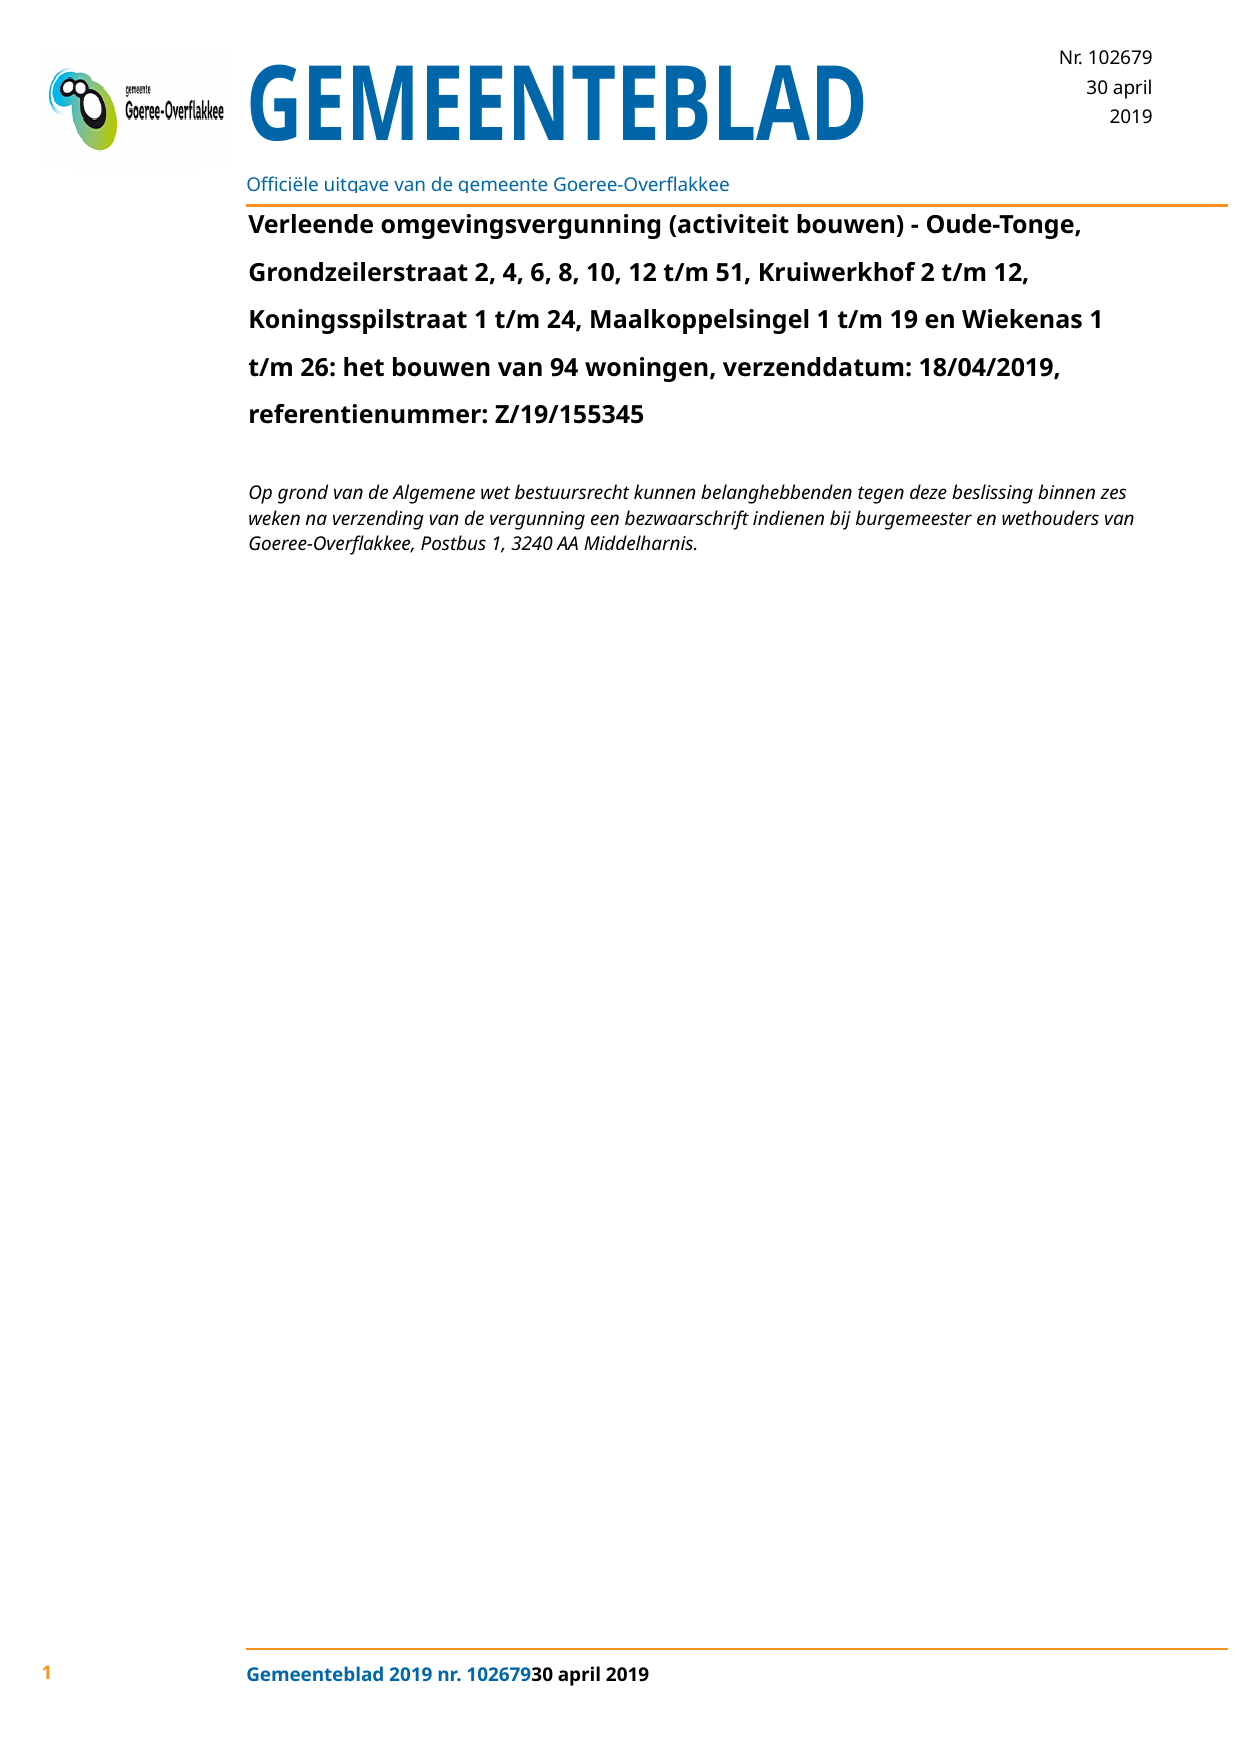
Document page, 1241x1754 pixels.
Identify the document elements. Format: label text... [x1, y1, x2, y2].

text Verleende omgevingsvergunning (activiteit bouwen) - Oude-Tonge, Grondzeilerstraat 2, 4, 6, 8, 10, 12 t/m 51, Kruiwerkhof 2 t/m 12, Koningsspilstraat 1 t/m 24, Maalkoppelsingel 1 t/m 19 en Wiekenas 1 t/m 26: het bouwen van 94 woningen, verzenddatum: 18/04/2019, referentienummer: Z/19/155345 [248, 207, 1152, 431]
text Op grond van de Algemene wet bestuursrecht kunnen belanghebbenden tegen deze beslissing binnen zes weken na verzending van de vergunning een bezwaarschrift indienen bij burgemeester en wethouders van Goeree-Overflakkee, Postbus 1, 3240 AA Middelharnis. [248, 479, 1152, 556]
picture [41, 47, 231, 172]
